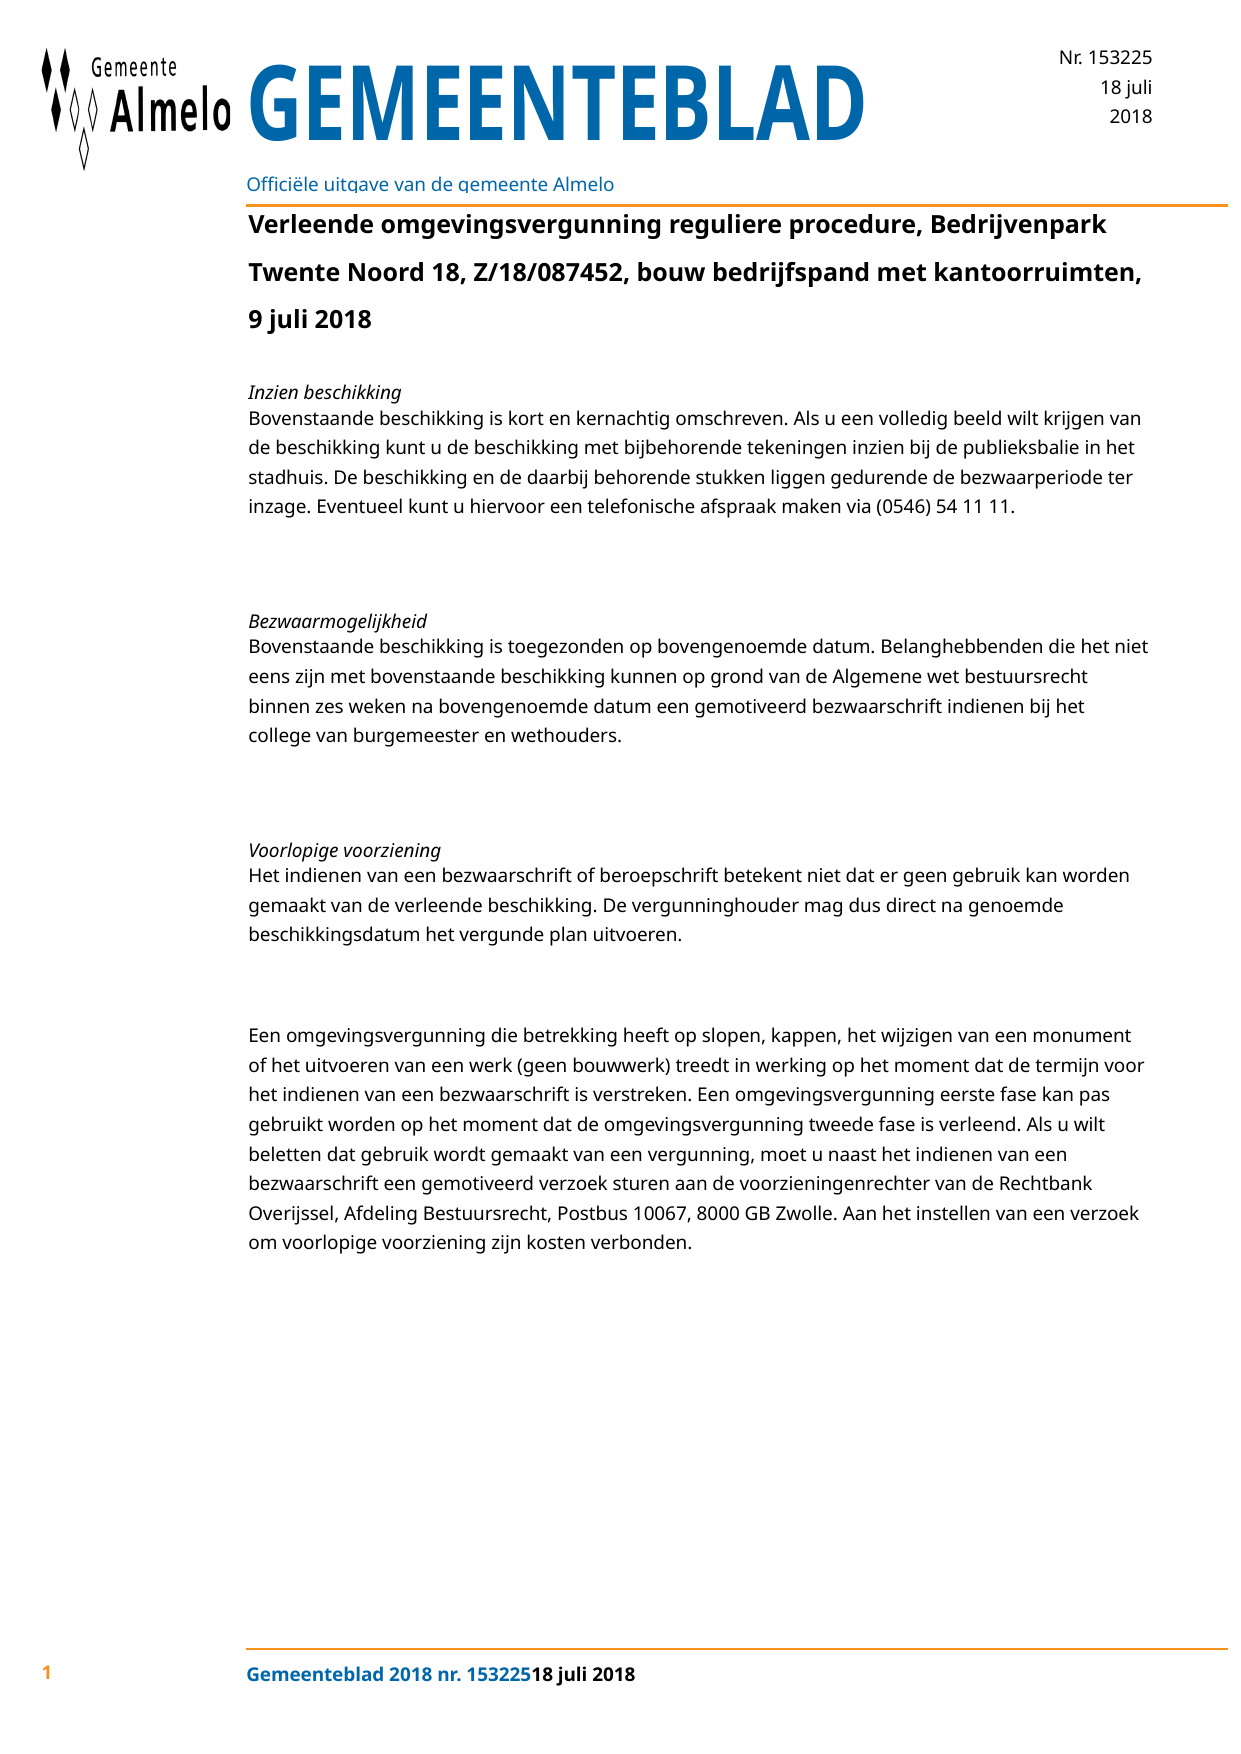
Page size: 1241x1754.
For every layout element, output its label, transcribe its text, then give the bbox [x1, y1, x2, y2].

text Verleende omgevingsvergunning reguliere procedure, Bedrijvenpark Twente Noord 18, Z/18/087452, bouw bedrijfspand met kantoorruimten, 9 juli 2018 [248, 207, 1152, 336]
text Bovenstaande beschikking is toegezonden op bovengenoemde datum. Belanghebbenden die het niet eens zijn met bovenstaande beschikking kunnen op grond van de Algemene wet bestuursrecht binnen zes weken na bovengenoemde datum een gemotiveerd bezwaarschrift indienen bij het college van burgemeester en wethouders. [248, 634, 1152, 748]
text Het indienen van een bezwaarschrift of beroepschrift betekent niet dat er geen gebruik kan worden gemaakt van de verleende beschikking. De vergunninghouder mag dus direct na genoemde beschikkingsdatum het vergunde plan uitvoeren. [248, 862, 1152, 947]
picture [41, 47, 231, 172]
text Bezwaarmogelijkheid [248, 608, 1152, 634]
text Voorlopige voorziening [248, 837, 1152, 862]
text Een omgevingsvergunning die betrekking heeft op slopen, kappen, het wijzigen van een monument of het uitvoeren van een werk (geen bouwwerk) treedt in werking op het moment dat de termijn voor het indienen van een bezwaarschrift is verstreken. Een omgevingsvergunning eerste fase kan pas gebruikt worden op het moment dat de omgevingsvergunning tweede fase is verleend. Als u wilt beletten dat gebruik wordt gemaakt van een vergunning, moet u naast het indienen van een bezwaarschrift een gemotiveerd verzoek sturen aan de voorzieningenrechter van de Rechtbank Overijssel, Afdeling Bestuursrecht, Postbus 10067, 8000 GB Zwolle. Aan het instellen van een verzoek om voorlopige voorziening zijn kosten verbonden. [248, 1022, 1152, 1255]
text Bovenstaande beschikking is kort en kernachtig omschreven. Als u een volledig beeld wilt krijgen van de beschikking kunt u de beschikking met bijbehorende tekeningen inzien bij de publieksbalie in het stadhuis. De beschikking en de daarbij behorende stukken liggen gedurende de bezwaarperiode ter inzage. Eventueel kunt u hiervoor een telefonische afspraak maken via (0546) 54 11 11. [248, 405, 1152, 519]
text Inzien beschikking [248, 379, 1152, 405]
